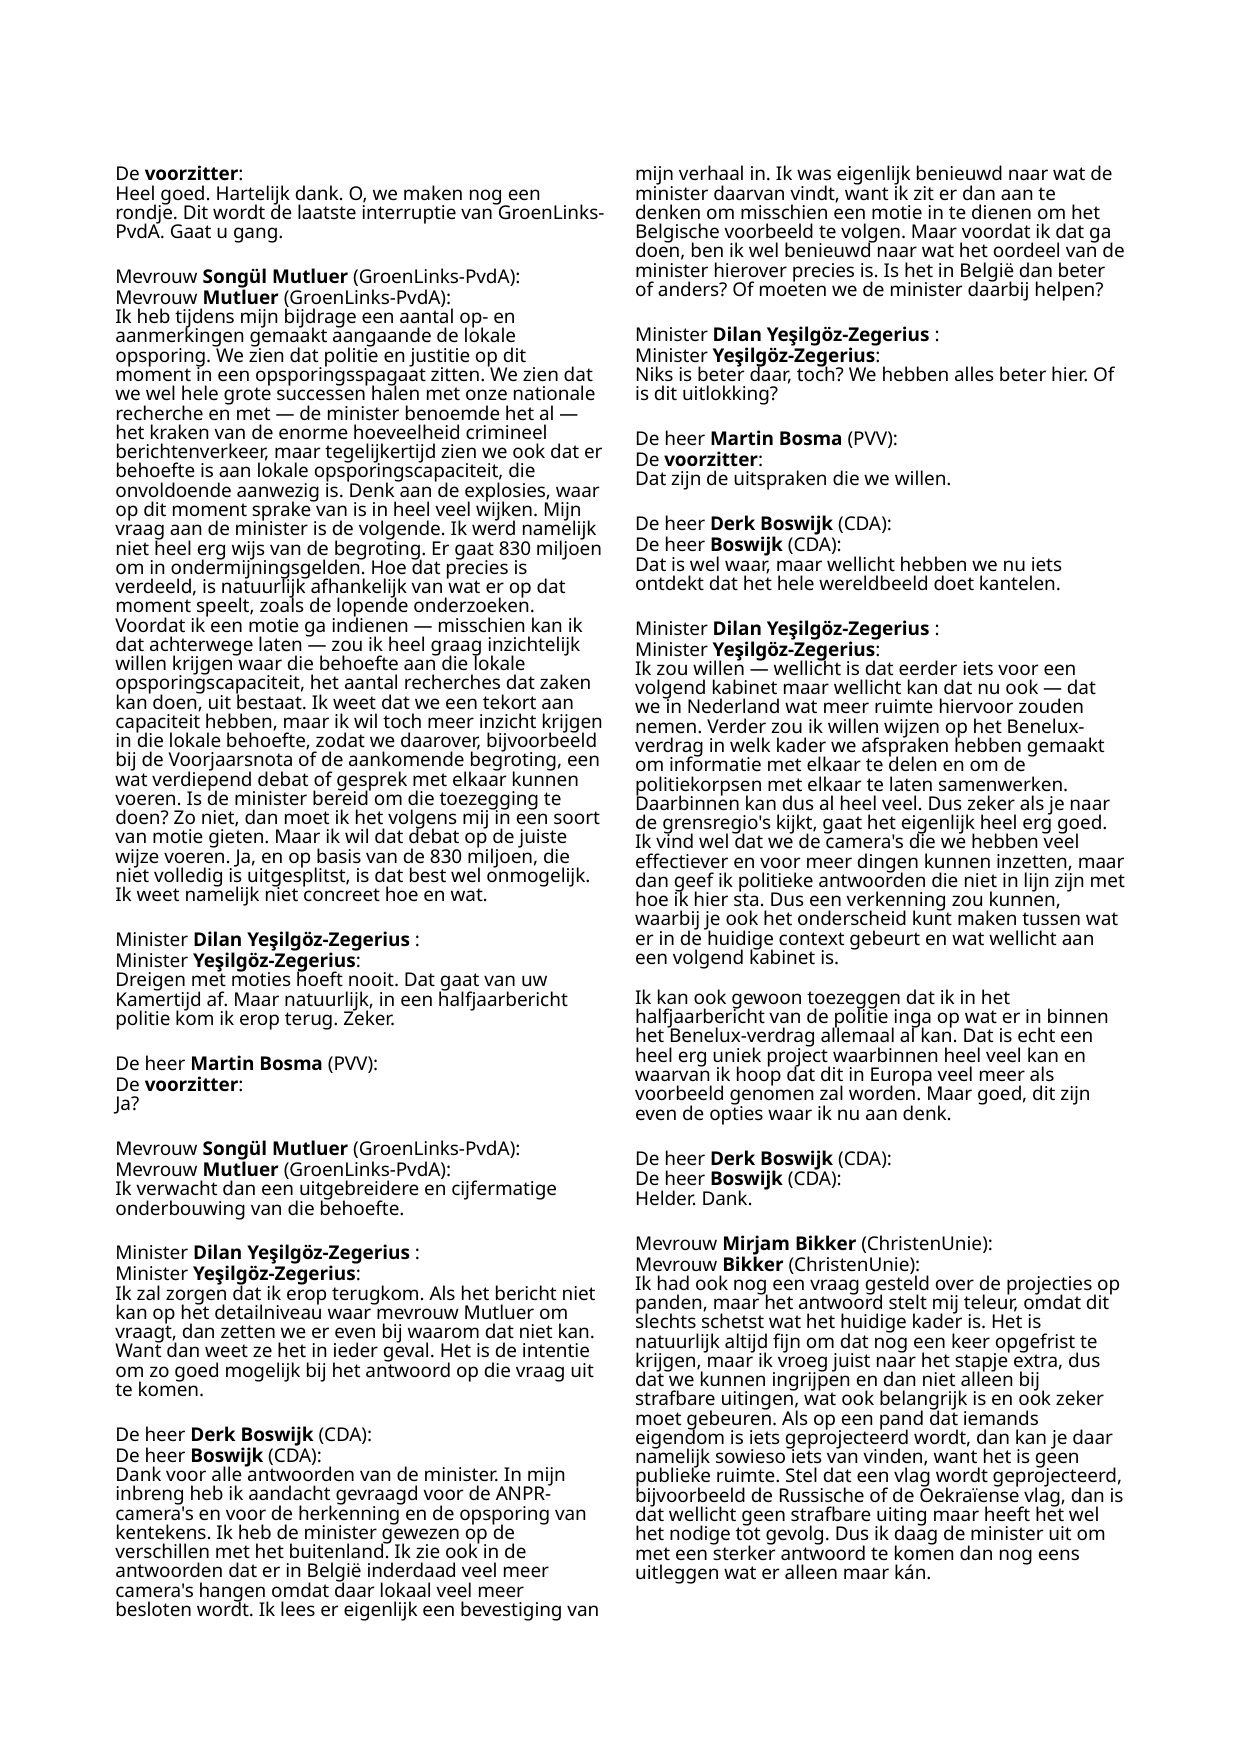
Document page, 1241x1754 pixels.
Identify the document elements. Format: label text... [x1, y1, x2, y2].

text Ik kan ook gewoon toezeggen dat ik in het halfjaarbericht van de politie inga op wat er in binnen het Benelux-verdrag allemaal al kan. Dat is echt een heel erg uniek project waarbinnen heel veel kan en waarvan ik hoop dat dit in Europa veel meer als voorbeeld genomen zal worden. Maar goed, dit zijn even de opties waar ik nu aan denk. [635, 989, 1125, 1124]
text Ik zal zorgen dat ik erop terugkom. Als het bericht niet kan op het detailniveau waar mevrouw Mutluer om vraagt, dan zetten we er even bij waarom dat niet kan. Want dan weet ze het in ieder geval. Het is de intentie om zo goed mogelijk bij het antwoord op die vraag uit te komen. [115, 1284, 605, 1400]
text Niks is beter daar, toch? We hebben alles beter hier. Of is dit uitlokking? [635, 366, 1125, 404]
text Minister Yeşilgöz-Zegerius: [115, 1265, 605, 1284]
text Minister Yeşilgöz-Zegerius: [635, 641, 1125, 660]
text mijn verhaal in. Ik was eigenlijk benieuwd naar wat de minister daarvan vindt, want ik zit er dan aan te denken om misschien een motie in te dienen om het Belgische voorbeeld te volgen. Maar voordat ik dat ga doen, ben ik wel benieuwd naar wat het oordeel van de minister hierover precies is. Is het in België dan beter of anders? Of moeten we de minister daarbij helpen? [635, 165, 1125, 300]
text Mevrouw Mirjam Bikker (ChristenUnie): [635, 1230, 1125, 1256]
text Dank voor alle antwoorden van de minister. In mijn inbreng heb ik aandacht gevraagd voor de ANPR-camera's en voor de herkenning en de opsporing van kentekens. Ik heb de minister gewezen op de verschillen met het buitenland. Ik zie ook in de antwoorden dat er in België inderdaad veel meer camera's hangen omdat daar lokaal veel meer besloten wordt. Ik lees er eigenlijk een bevestiging van [115, 1466, 605, 1620]
text Minister Dilan Yeşilgöz-Zegerius : [635, 615, 1125, 641]
text Ik had ook nog een vraag gesteld over de projecties op panden, maar het antwoord stelt mij teleur, omdat dit slechts schetst wat het huidige kader is. Het is natuurlijk altijd fijn om dat nog een keer opgefrist te krijgen, maar ik vroeg juist naar het stapje extra, dus dat we kunnen ingrijpen en dan niet alleen bij strafbare uitingen, wat ook belangrijk is en ook zeker moet gebeuren. Als op een pand dat iemands eigendom is iets geprojecteerd wordt, dan kan je daar namelijk sowieso iets van vinden, want het is geen publieke ruimte. Stel dat een vlag wordt geprojecteerd, bijvoorbeeld de Russische of de Oekraïense vlag, dan is dat wellicht geen strafbare uiting maar heeft het wel het nodige tot gevolg. Dus ik daag de minister uit om met een sterker antwoord te komen dan nog eens uitleggen wat er alleen maar kán. [635, 1275, 1125, 1583]
text Minister Dilan Yeşilgöz-Zegerius : [635, 321, 1125, 347]
text De heer Boswijk (CDA): [635, 1170, 1125, 1190]
text Ja? [115, 1095, 605, 1114]
text Mevrouw Songül Mutluer (GroenLinks-PvdA): [115, 263, 605, 289]
text De voorzitter: [115, 1076, 605, 1095]
text Dat zijn de uitspraken die we willen. [635, 470, 1125, 490]
text De heer Derk Boswijk (CDA): [115, 1421, 605, 1447]
text Helder. Dank. [635, 1190, 1125, 1209]
text De heer Martin Bosma (PVV): [635, 425, 1125, 451]
text De heer Martin Bosma (PVV): [115, 1050, 605, 1076]
text Mevrouw Mutluer (GroenLinks-PvdA): [115, 1161, 605, 1180]
text Mevrouw Mutluer (GroenLinks-PvdA): [115, 289, 605, 308]
text Minister Yeşilgöz-Zegerius: [635, 347, 1125, 366]
text Minister Dilan Yeşilgöz-Zegerius : [115, 1239, 605, 1265]
text Dreigen met moties hoeft nooit. Dat gaat van uw Kamertijd af. Maar natuurlijk, in een halfjaarbericht politie kom ik erop terug. Zeker. [115, 971, 605, 1029]
text Minister Yeşilgöz-Zegerius: [115, 952, 605, 971]
text Minister Dilan Yeşilgöz-Zegerius : [115, 926, 605, 952]
text Ik verwacht dan een uitgebreidere en cijfermatige onderbouwing van die behoefte. [115, 1180, 605, 1219]
text De voorzitter: [115, 165, 605, 184]
text De heer Boswijk (CDA): [635, 536, 1125, 556]
text Heel goed. Hartelijk dank. O, we maken nog een rondje. Dit wordt de laatste interruptie van GroenLinks-PvdA. Gaat u gang. [115, 184, 605, 242]
text Ik heb tijdens mijn bijdrage een aantal op- en aanmerkingen gemaakt aangaande de lokale opsporing. We zien dat politie en justitie op dit moment in een opsporingsspagaat zitten. We zien dat we wel hele grote successen halen met onze nationale recherche en met — de minister benoemde het al — het kraken van de enorme hoeveelheid crimineel berichtenverkeer, maar tegelijkertijd zien we ook dat er behoefte is aan lokale opsporingscapaciteit, die onvoldoende aanwezig is. Denk aan de explosies, waar op dit moment sprake van is in heel veel wijken. Mijn vraag aan de minister is de volgende. Ik werd namelijk niet heel erg wijs van de begroting. Er gaat 830 miljoen om in ondermijningsgelden. Hoe dat precies is verdeeld, is natuurlijk afhankelijk van wat er op dat moment speelt, zoals de lopende onderzoeken. Voordat ik een motie ga indienen — misschien kan ik dat achterwege laten — zou ik heel graag inzichtelijk willen krijgen waar die behoefte aan die lokale opsporingscapaciteit, het aantal recherches dat zaken kan doen, uit bestaat. Ik weet dat we een tekort aan capaciteit hebben, maar ik wil toch meer inzicht krijgen in die lokale behoefte, zodat we daarover, bijvoorbeeld bij de Voorjaarsnota of de aankomende begroting, een wat verdiepend debat of gesprek met elkaar kunnen voeren. Is de minister bereid om die toezegging te doen? Zo niet, dan moet ik het volgens mij in een soort van motie gieten. Maar ik wil dat debat op de juiste wijze voeren. Ja, en op basis van de 830 miljoen, die niet volledig is uitgesplitst, is dat best wel onmogelijk. Ik weet namelijk niet concreet hoe en wat. [115, 308, 605, 906]
text De heer Boswijk (CDA): [115, 1447, 605, 1466]
text De heer Derk Boswijk (CDA): [635, 1145, 1125, 1170]
text Ik zou willen — wellicht is dat eerder iets voor een volgend kabinet maar wellicht kan dat nu ook — dat we in Nederland wat meer ruimte hiervoor zouden nemen. Verder zou ik willen wijzen op het Benelux-verdrag in welk kader we afspraken hebben gemaakt om informatie met elkaar te delen en om de politiekorpsen met elkaar te laten samenwerken. Daarbinnen kan dus al heel veel. Dus zeker als je naar de grensregio's kijkt, gaat het eigenlijk heel erg goed. Ik vind wel dat we de camera's die we hebben veel effectiever en voor meer dingen kunnen inzetten, maar dan geef ik politieke antwoorden die niet in lijn zijn met hoe ik hier sta. Dus een verkenning zou kunnen, waarbij je ook het onderscheid kunt maken tussen wat er in de huidige context gebeurt en wat wellicht aan een volgend kabinet is. [635, 660, 1125, 968]
text Dat is wel waar, maar wellicht hebben we nu iets ontdekt dat het hele wereldbeeld doet kantelen. [635, 556, 1125, 594]
text De voorzitter: [635, 451, 1125, 470]
text Mevrouw Bikker (ChristenUnie): [635, 1256, 1125, 1275]
text De heer Derk Boswijk (CDA): [635, 511, 1125, 536]
text Mevrouw Songül Mutluer (GroenLinks-PvdA): [115, 1135, 605, 1161]
